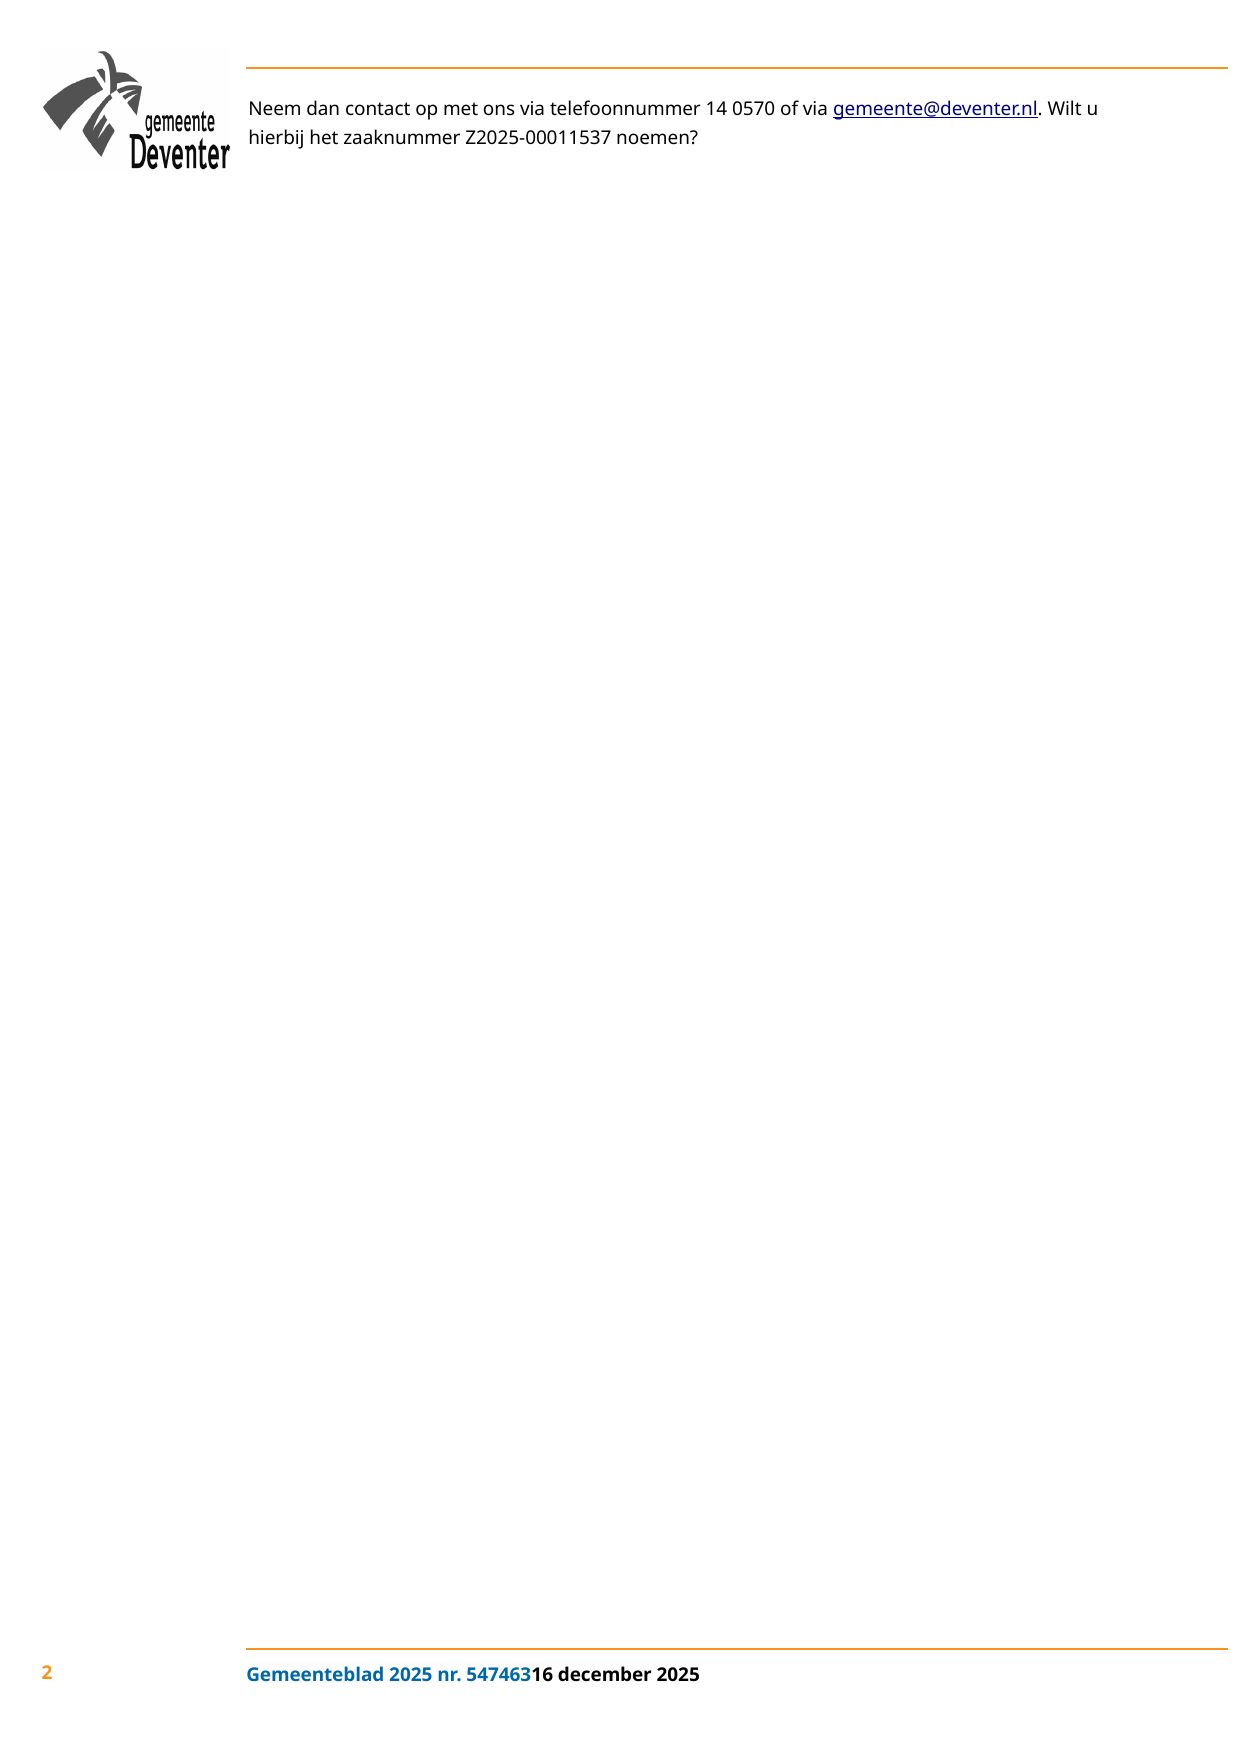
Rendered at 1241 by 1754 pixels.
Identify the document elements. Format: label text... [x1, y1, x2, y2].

text Neem dan contact op met ons via telefoonnummer 14 0570 of via gemeente@deventer.nl. Wilt u hierbij het zaaknummer Z2025-00011537 noemen? [248, 95, 1152, 150]
picture [41, 47, 231, 172]
